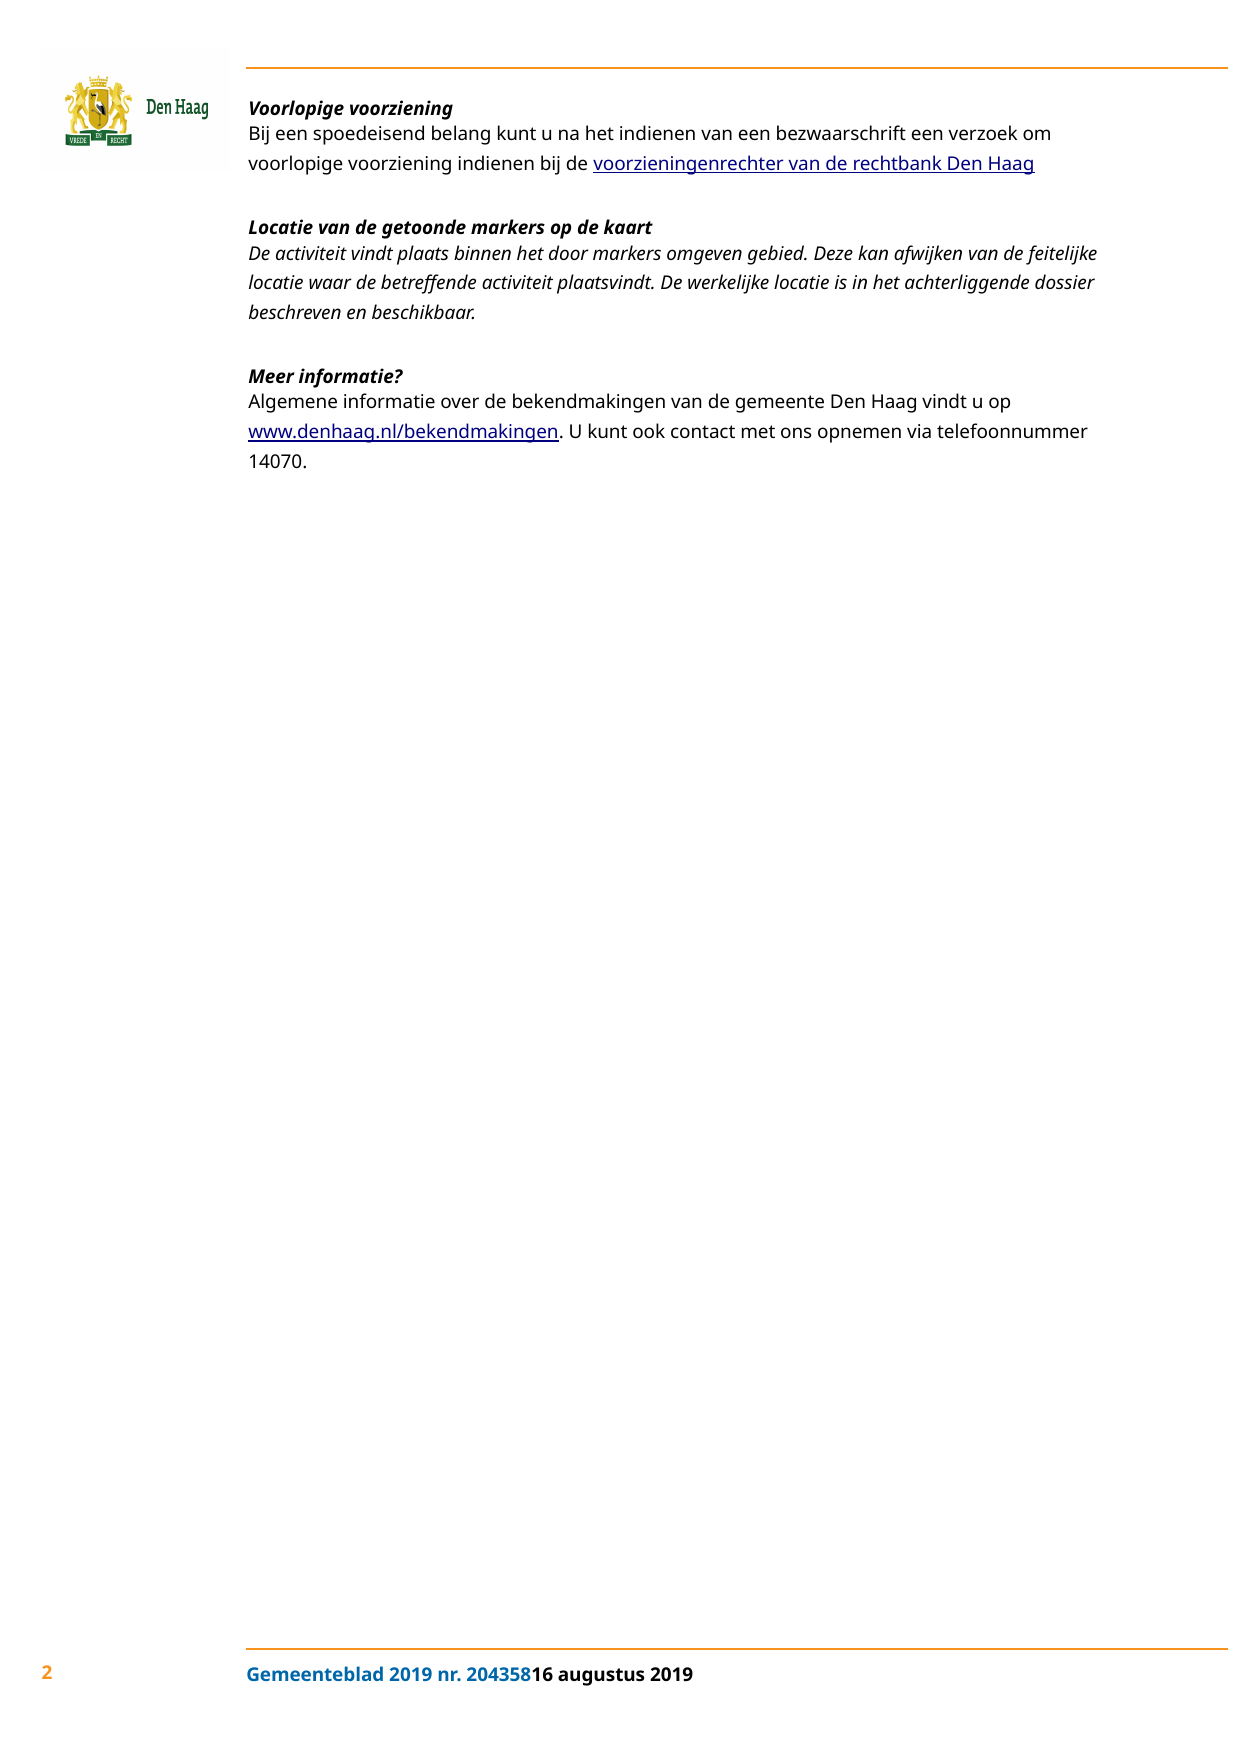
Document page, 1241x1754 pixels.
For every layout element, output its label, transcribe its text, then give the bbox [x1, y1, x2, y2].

text Meer informatie? [248, 363, 1152, 389]
picture [41, 47, 231, 172]
text Voorlopige voorziening [248, 95, 1152, 121]
text Algemene informatie over de bekendmakingen van de gemeente Den Haag vindt u op www.denhaag.nl/bekendmakingen. U kunt ook contact met ons opnemen via telefoonnummer 14070. [248, 389, 1152, 473]
text Locatie van de getoonde markers op de kaart [248, 214, 1152, 240]
text De activiteit vindt plaats binnen het door markers omgeven gebied. Deze kan afwijken van de feitelijke locatie waar de betreffende activiteit plaatsvindt. De werkelijke locatie is in het achterliggende dossier beschreven en beschikbaar. [248, 240, 1152, 325]
text Bij een spoedeisend belang kunt u na het indienen van een bezwaarschrift een verzoek om voorlopige voorziening indienen bij de voorzieningenrechter van de rechtbank Den Haag [248, 121, 1152, 176]
